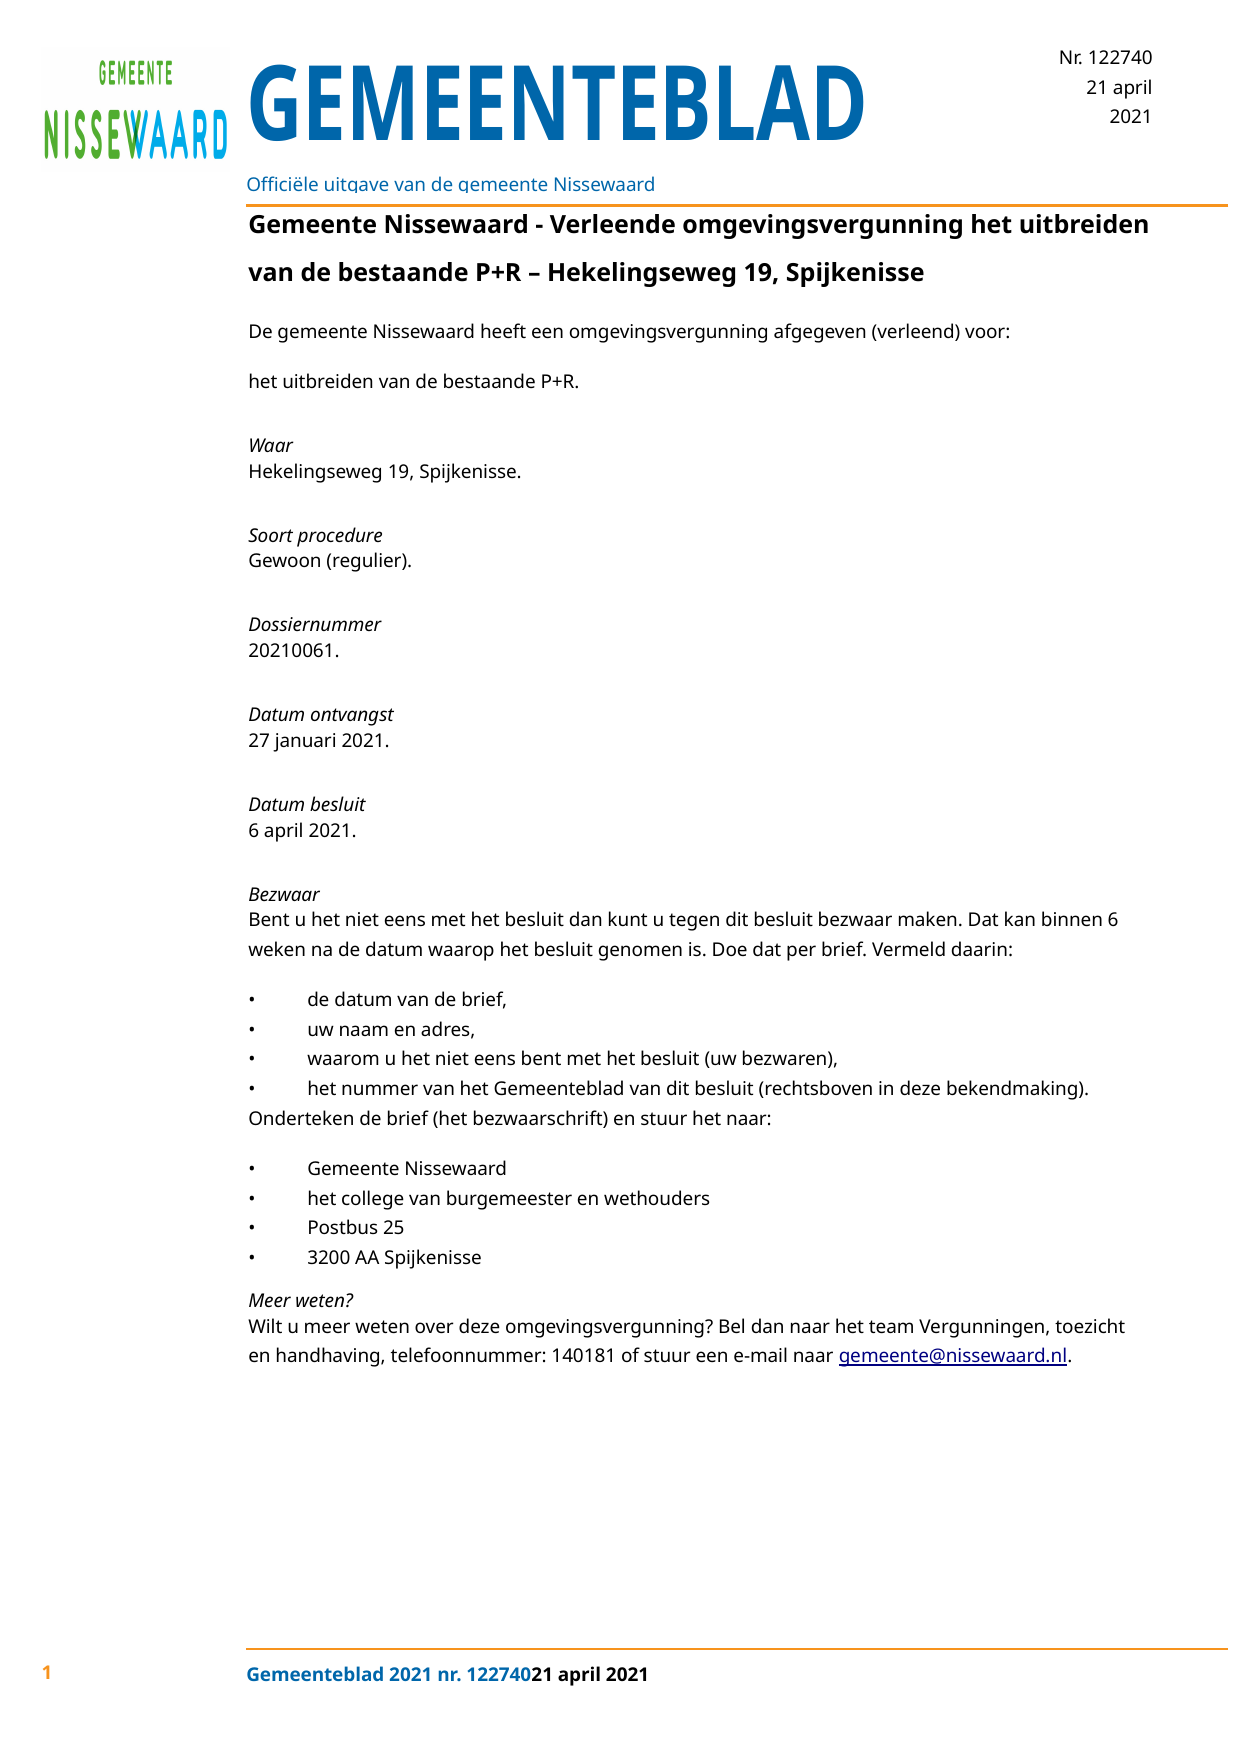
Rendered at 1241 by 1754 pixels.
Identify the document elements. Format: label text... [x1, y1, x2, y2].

text Datum ontvangst [248, 701, 1152, 727]
text Bent u het niet eens met het besluit dan kunt u tegen dit besluit bezwaar maken. Dat kan binnen 6 weken na de datum waarop het besluit genomen is. Doe dat per brief. Vermeld daarin: [248, 906, 1152, 962]
list het college van burgemeester en wethouders [248, 1185, 1152, 1211]
text Gemeente Nissewaard - Verleende omgevingsvergunning het uitbreiden van de bestaande P+R – Hekelingseweg 19, Spijkenisse [248, 207, 1152, 288]
text De gemeente Nissewaard heeft een omgevingsvergunning afgegeven (verleend) voor: [248, 318, 1152, 344]
text Hekelingseweg 19, Spijkenisse. [248, 458, 1152, 484]
text Meer weten? [248, 1287, 1152, 1313]
list Gemeente Nissewaard [248, 1155, 1152, 1181]
text 20210061. [248, 637, 1152, 663]
text Dossiernummer [248, 612, 1152, 637]
text Soort procedure [248, 522, 1152, 548]
text Gewoon (regulier). [248, 548, 1152, 573]
text Onderteken de brief (het bezwaarschrift) en stuur het naar: [248, 1105, 1152, 1131]
list waarom u het niet eens bent met het besluit (uw bezwaren), [248, 1046, 1152, 1071]
list uw naam en adres, [248, 1016, 1152, 1042]
text Datum besluit [248, 791, 1152, 817]
list Postbus 25 [248, 1214, 1152, 1240]
text Bezwaar [248, 881, 1152, 906]
text 27 januari 2021. [248, 727, 1152, 753]
list het nummer van het Gemeenteblad van dit besluit (rechtsboven in deze bekendmaking). [248, 1075, 1152, 1101]
text Wilt u meer weten over deze omgevingsvergunning? Bel dan naar het team Vergunningen, toezicht en handhaving, telefoonnummer: 140181 of stuur een e-mail naar gemeente@nissewaard.nl. [248, 1313, 1152, 1368]
text Waar [248, 432, 1152, 458]
text 6 april 2021. [248, 817, 1152, 842]
picture [41, 47, 231, 172]
list de datum van de brief, [248, 986, 1152, 1012]
text het uitbreiden van de bestaande P+R. [248, 368, 1152, 394]
list 3200 AA Spijkenisse [248, 1244, 1152, 1270]
